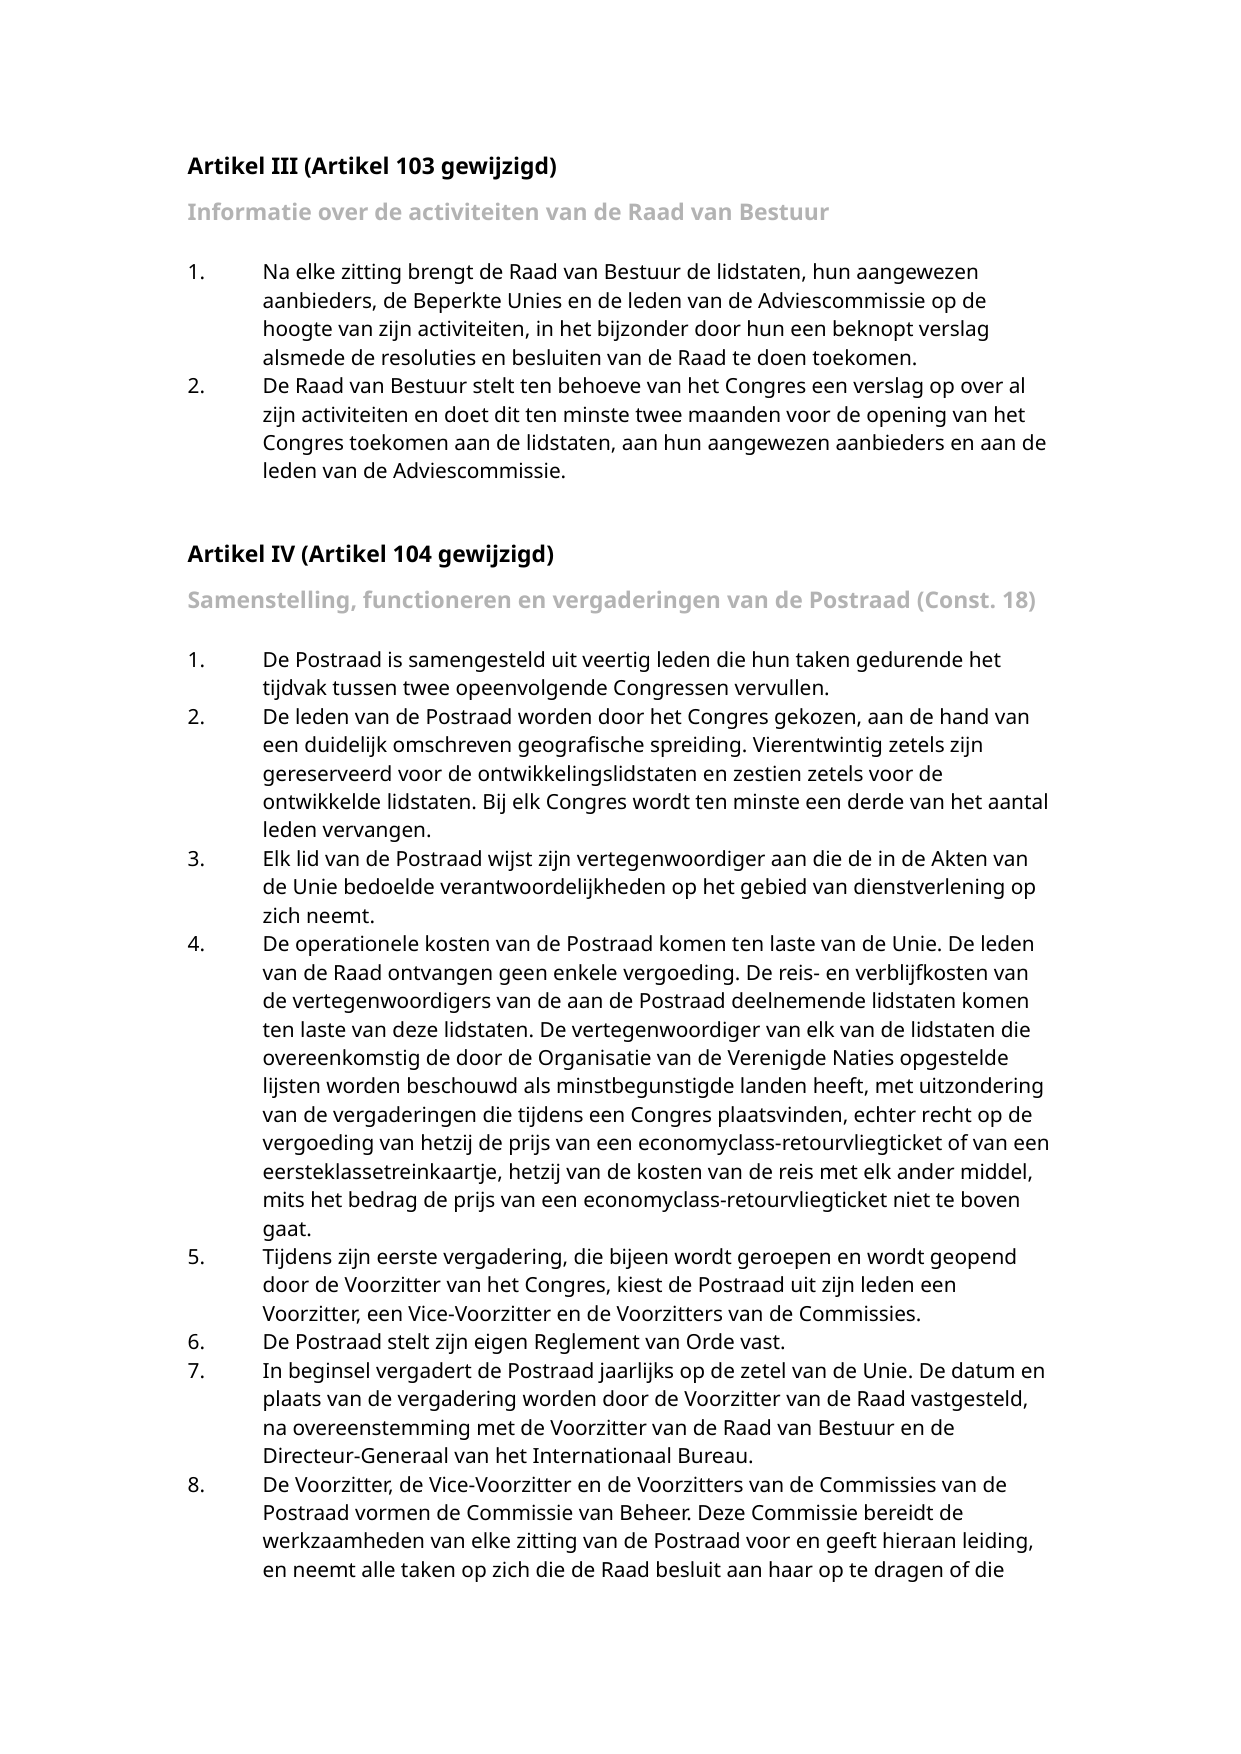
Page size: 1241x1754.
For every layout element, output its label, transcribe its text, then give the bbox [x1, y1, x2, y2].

list De operationele kosten van de Postraad komen ten laste van de Unie. De leden van de Raad ontvangen geen enkele vergoeding. De reis- en verblijfkosten van de vertegenwoordigers van de aan de Postraad deelnemende lidstaten komen ten laste van deze lidstaten. De vertegenwoordiger van elk van de lidstaten die overeenkomstig de door de Organisatie van de Verenigde Naties opgestelde lijsten worden beschouwd als minstbegunstigde landen heeft, met uitzondering van de vergaderingen die tijdens een Congres plaatsvinden, echter recht op de vergoeding van hetzij de prijs van een economyclass-retourvliegticket of van een eersteklassetreinkaartje, hetzij van de kosten van de reis met elk ander middel, mits het bedrag de prijs van een economyclass-retourvliegticket niet te boven gaat. [187, 929, 1053, 1242]
list De leden van de Postraad worden door het Congres gekozen, aan de hand van een duidelijk omschreven geografische spreiding. Vierentwintig zetels zijn gereserveerd voor de ontwikkelingslidstaten en zestien zetels voor de ontwikkelde lidstaten. Bij elk Congres wordt ten minste een derde van het aantal leden vervangen. [187, 702, 1053, 844]
list In beginsel vergadert de Postraad jaarlijks op de zetel van de Unie. De datum en plaats van de vergadering worden door de Voorzitter van de Raad vastgesteld, na overeenstemming met de Voorzitter van de Raad van Bestuur en de Directeur-Generaal van het Internationaal Bureau. [187, 1356, 1053, 1470]
list De Postraad stelt zijn eigen Reglement van Orde vast. [187, 1327, 1053, 1356]
list Tijdens zijn eerste vergadering, die bijeen wordt geroepen en wordt geopend door de Voorzitter van het Congres, kiest de Postraad uit zijn leden een Voorzitter, een Vice-Voorzitter en de Voorzitters van de Commissies. [187, 1242, 1053, 1327]
list De Raad van Bestuur stelt ten behoeve van het Congres een verslag op over al zijn activiteiten en doet dit ten minste twee maanden voor de opening van het Congres toekomen aan de lidstaten, aan hun aangewezen aanbieders en aan de leden van de Adviescommissie. [187, 371, 1053, 485]
list De Postraad is samengesteld uit veertig leden die hun taken gedurende het tijdvak tussen twee opeenvolgende Congressen vervullen. [187, 645, 1053, 702]
list Elk lid van de Postraad wijst zijn vertegenwoordiger aan die de in de Akten van de Unie bedoelde verantwoordelijkheden op het gebied van dienstverlening op zich neemt. [187, 844, 1053, 929]
subtitle Artikel III (Artikel 103 gewijzigd) [187, 150, 1053, 181]
list Na elke zitting brengt de Raad van Bestuur de lidstaten, hun aangewezen aanbieders, de Beperkte Unies en de leden van de Adviescommissie op de hoogte van zijn activiteiten, in het bijzonder door hun een beknopt verslag alsmede de resoluties en besluiten van de Raad te doen toekomen. [187, 257, 1053, 371]
subtitle Artikel IV (Artikel 104 gewijzigd) [187, 537, 1053, 569]
text Informatie over de activiteiten van de Raad van Bestuur [187, 196, 1053, 227]
list De Voorzitter, de Vice-Voorzitter en de Voorzitters van de Commissies van de Postraad vormen de Commissie van Beheer. Deze Commissie bereidt de werkzaamheden van elke zitting van de Postraad voor en geeft hieraan leiding, en neemt alle taken op zich die de Raad besluit aan haar op te dragen of die [187, 1470, 1053, 1583]
text Samenstelling, functioneren en vergaderingen van de Postraad (Const. 18) [187, 584, 1053, 615]
